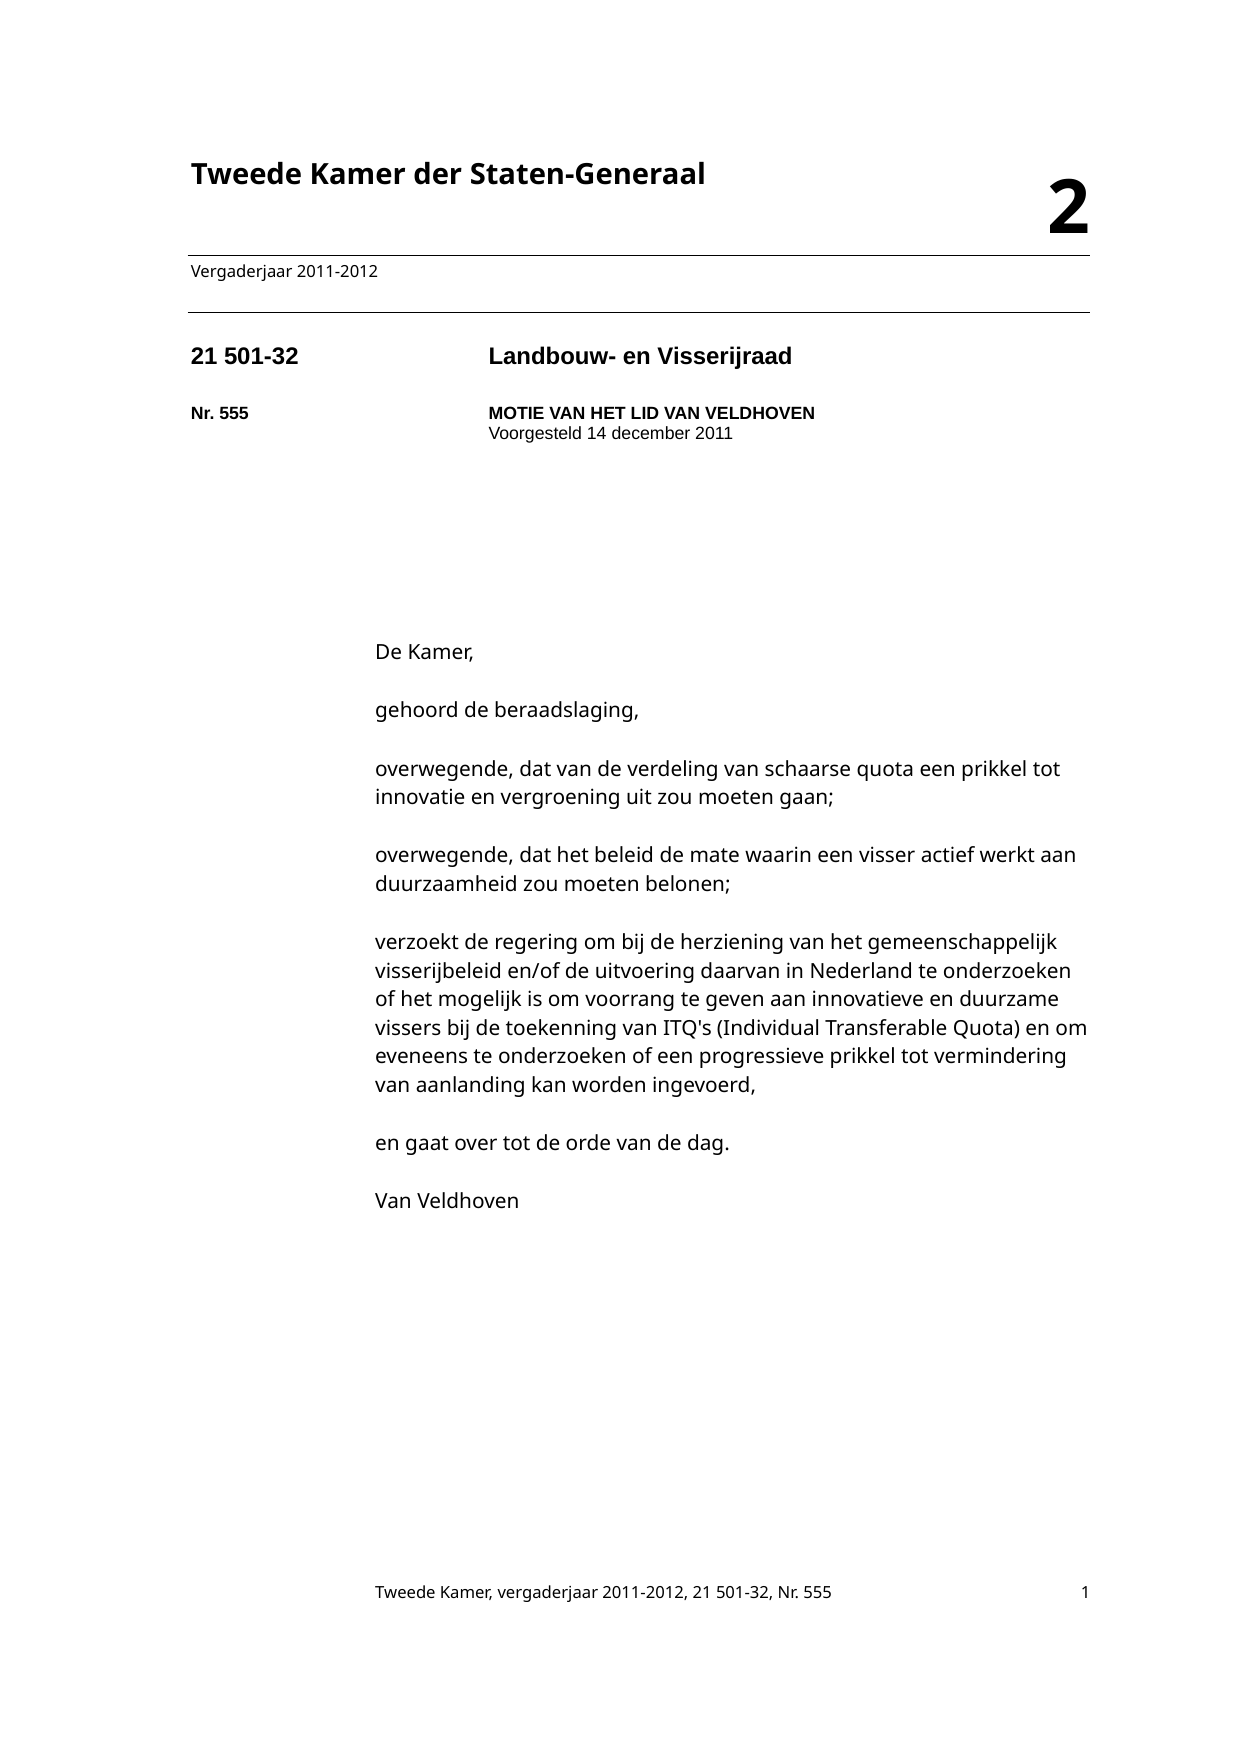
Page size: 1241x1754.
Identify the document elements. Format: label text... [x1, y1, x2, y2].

table_header Tweede Kamer der Staten-Generaal [188, 150, 909, 255]
text Van Veldhoven [375, 1187, 1090, 1215]
text overwegende, dat van de verdeling van schaarse quota een prikkel tot innovatie en vergroening uit zou moeten gaan; [375, 754, 1090, 811]
table_cell 21 501-32 [188, 339, 485, 399]
text gehoord de beraadslaging, [375, 695, 1090, 724]
table_cell [188, 313, 485, 339]
table_cell Nr. 555 [188, 399, 485, 518]
table_cell Landbouw- en Visserijraad [485, 339, 1090, 399]
text verzoekt de regering om bij de herziening van het gemeenschappelijk visserijbeleid en/of de uitvoering daarvan in Nederland te onderzoeken of het mogelijk is om voorrang te geven aan innovatieve en duurzame vissers bij de toekenning van ITQ's (Individual Transferable Quota) en om eveneens te onderzoeken of een progressieve prikkel tot vermindering van aanlanding kan worden ingevoerd, [375, 927, 1090, 1098]
table_cell Vergaderjaar 2011-2012 [188, 256, 485, 312]
table_header 2 [910, 150, 1090, 255]
table_cell [485, 256, 1090, 312]
text overwegende, dat het beleid de mate waarin een visser actief werkt aan duurzaamheid zou moeten belonen; [375, 841, 1090, 897]
text en gaat over tot de orde van de dag. [375, 1128, 1090, 1157]
table_cell MOTIE VAN HET LID VAN VELDHOVEN Voorgesteld 14 december 2011 [485, 399, 1090, 518]
table_cell [485, 313, 1090, 339]
text De Kamer, [375, 637, 1090, 665]
